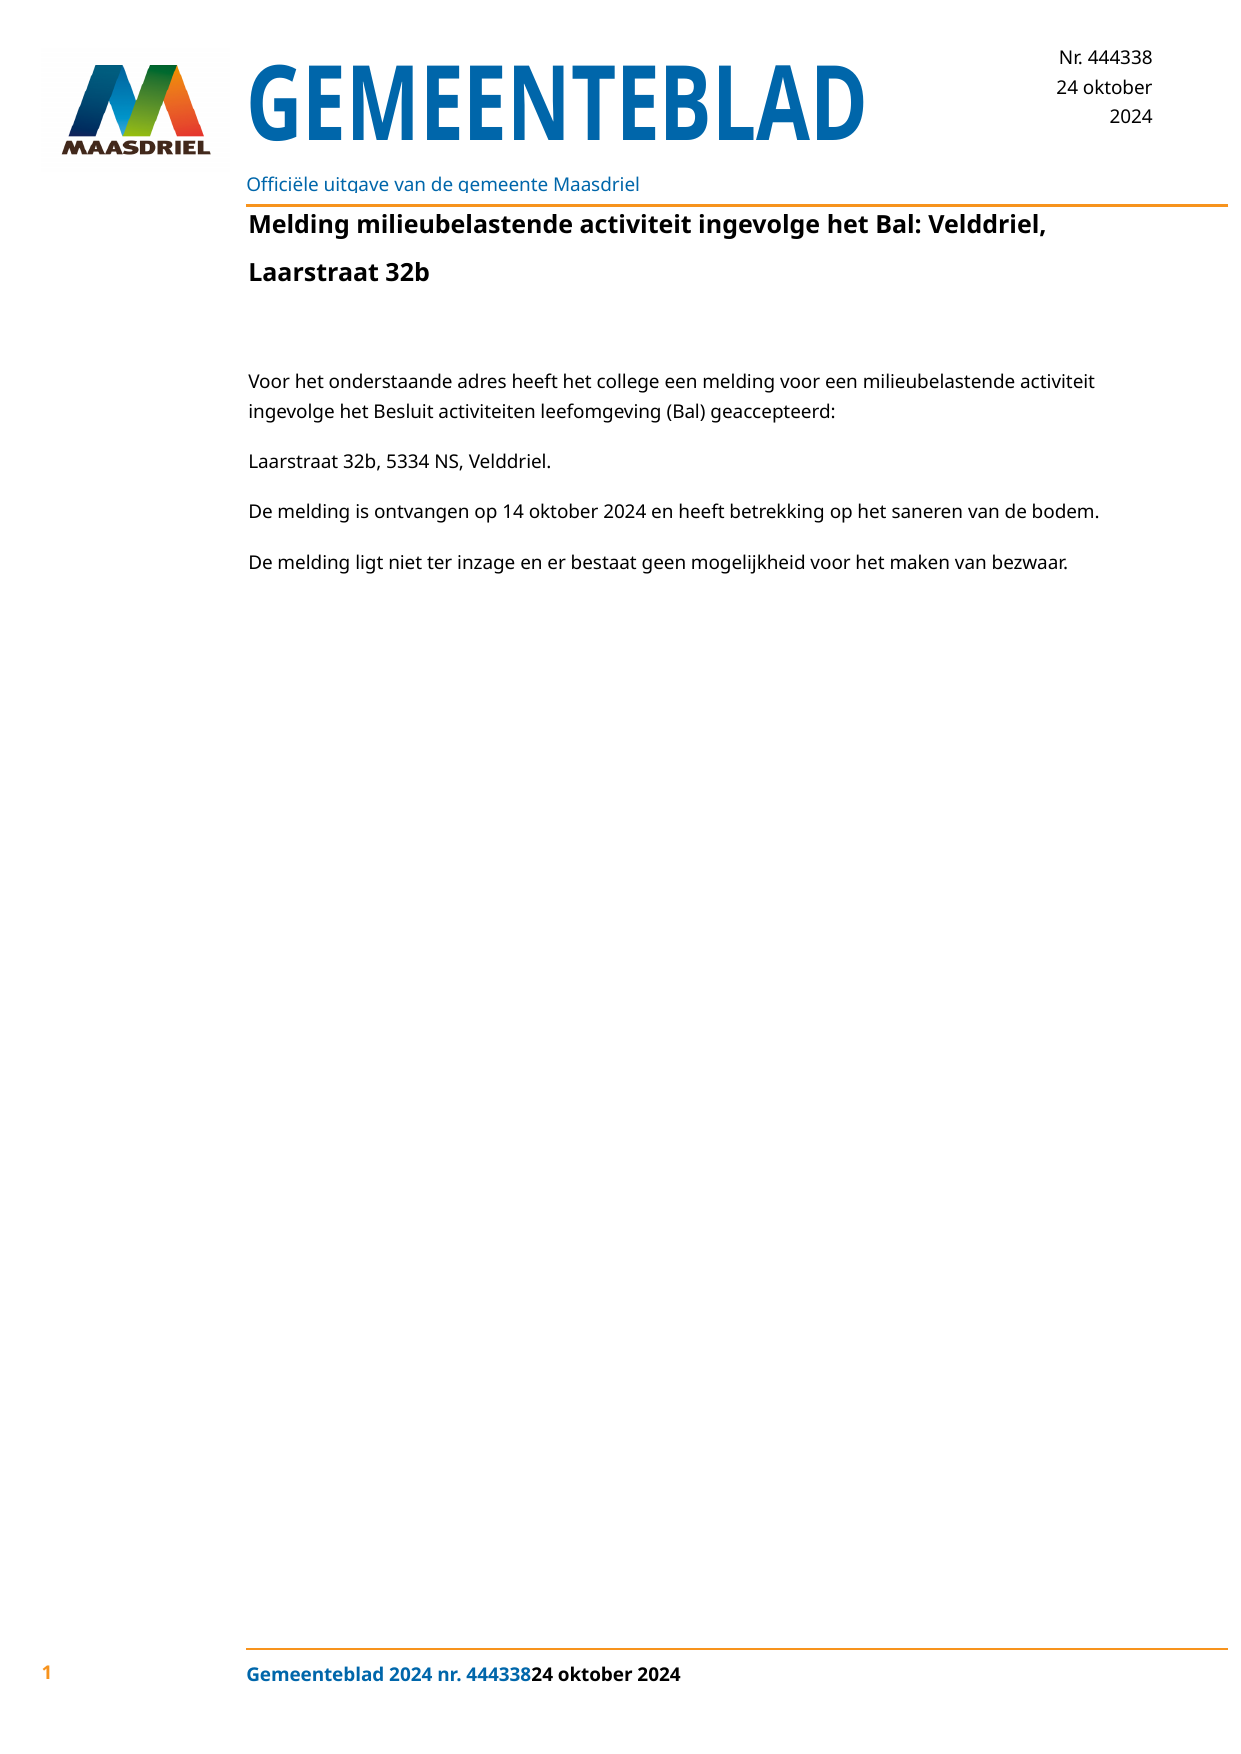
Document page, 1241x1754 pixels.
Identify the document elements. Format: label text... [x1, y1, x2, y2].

picture [41, 47, 231, 172]
text Laarstraat 32b, 5334 NS, Velddriel. [248, 448, 1152, 474]
text De melding ligt niet ter inzage en er bestaat geen mogelijkheid voor het maken van bezwaar. [248, 549, 1152, 575]
text De melding is ontvangen op 14 oktober 2024 en heeft betrekking op het saneren van de bodem. [248, 499, 1152, 524]
text Voor het onderstaande adres heeft het college een melding voor een milieubelastende activiteit ingevolge het Besluit activiteiten leefomgeving (Bal) geaccepteerd: [248, 368, 1152, 424]
text Melding milieubelastende activiteit ingevolge het Bal: Velddriel, Laarstraat 32b [248, 207, 1152, 288]
